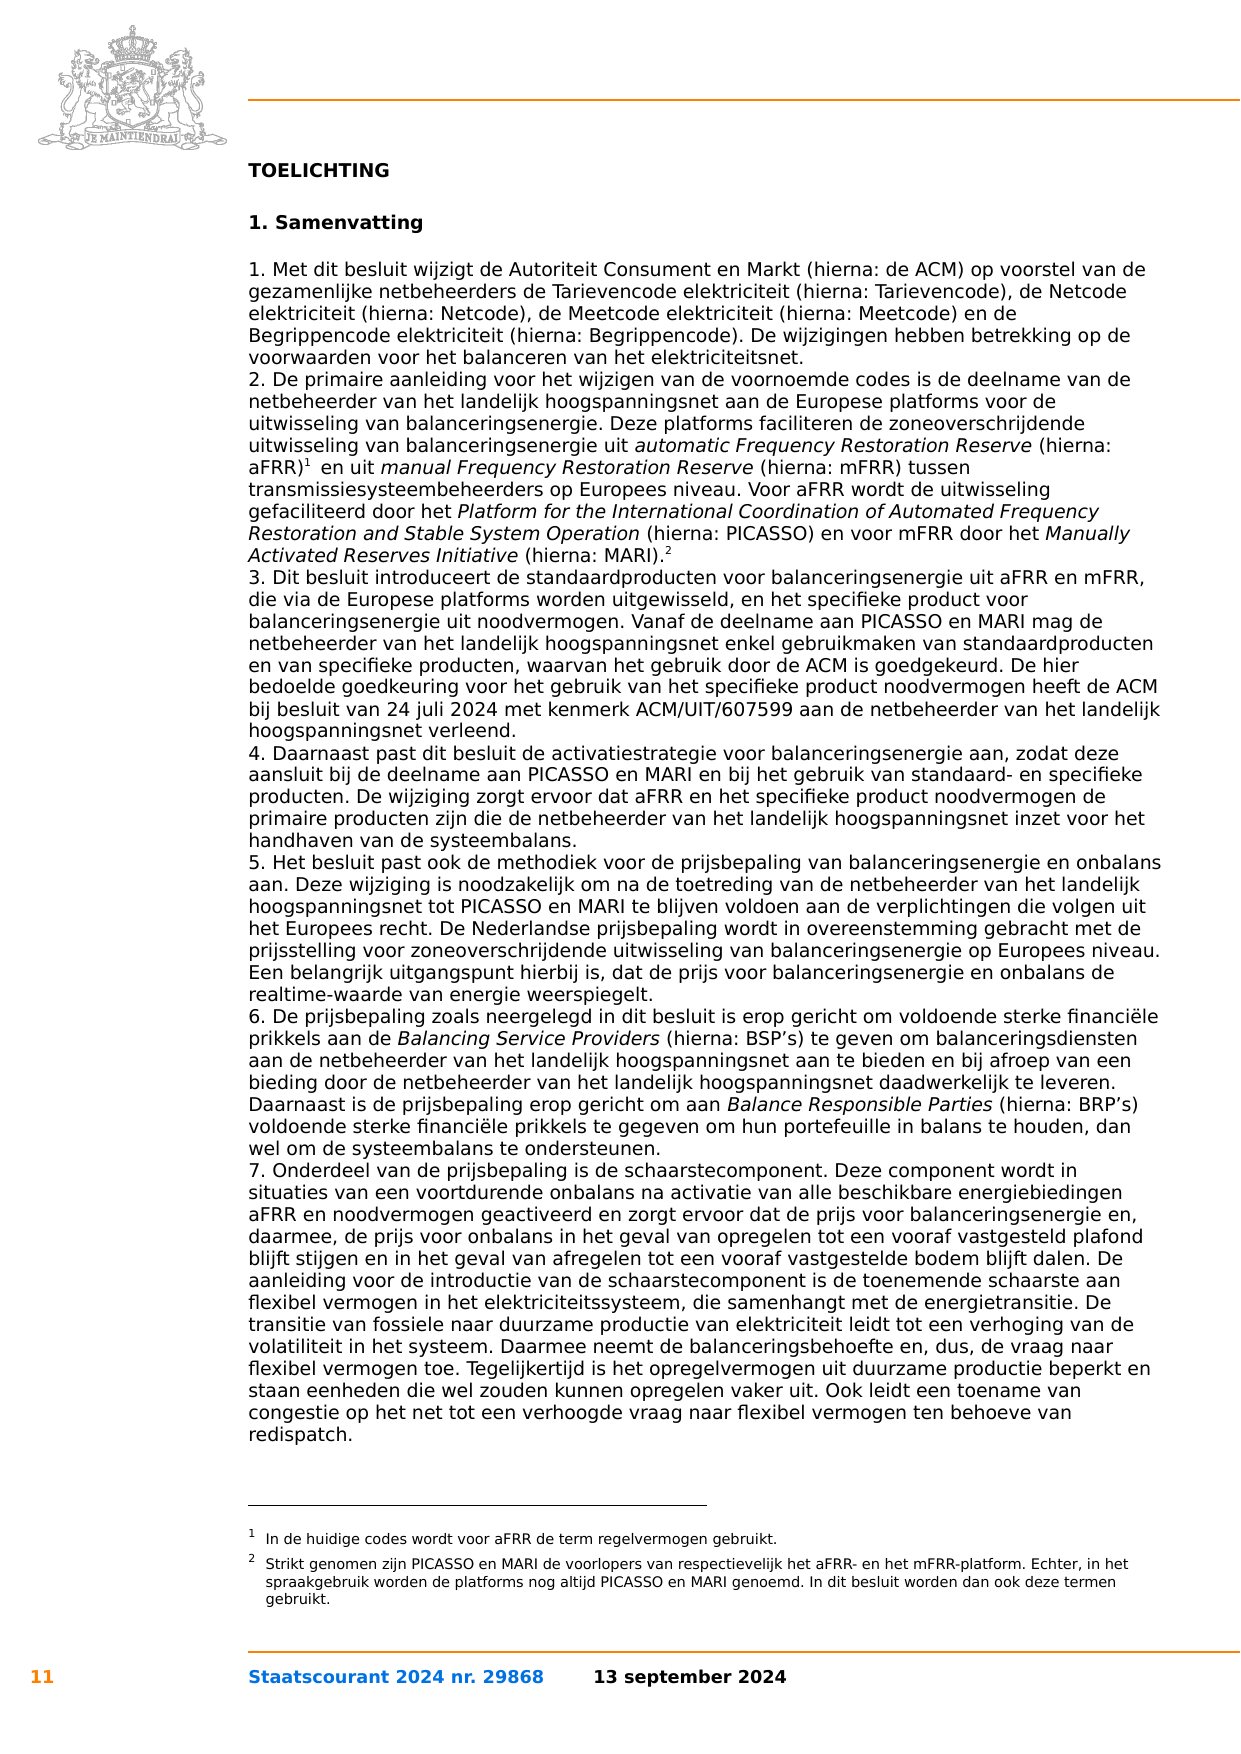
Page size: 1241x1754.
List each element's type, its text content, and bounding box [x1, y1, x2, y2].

text 3. Dit besluit introduceert de standaardproducten voor balanceringsenergie uit aFRR en mFRR, die via de Europese platforms worden uitgewisseld, en het specifieke product voor balanceringsenergie uit noodvermogen. Vanaf de deelname aan PICASSO en MARI mag de netbeheerder van het landelijk hoogspanningsnet enkel gebruikmaken van standaardproducten en van specifieke producten, waarvan het gebruik door de ACM is goedgekeurd. De hier bedoelde goedkeuring voor het gebruik van het specifieke product noodvermogen heeft de ACM bij besluit van 24 juli 2024 met kenmerk ACM/UIT/607599 aan de netbeheerder van het landelijk hoogspanningsnet verleend. [248, 567, 1163, 742]
text 6. De prijsbepaling zoals neergelegd in dit besluit is erop gericht om voldoende sterke financiële prikkels aan de Balancing Service Providers (hierna: BSP’s) te geven om balanceringsdiensten aan de netbeheerder van het landelijk hoogspanningsnet aan te bieden en bij afroep van een bieding door de netbeheerder van het landelijk hoogspanningsnet daadwerkelijk te leveren. Daarnaast is de prijsbepaling erop gericht om aan Balance Responsible Parties (hierna: BRP’s) voldoende sterke financiële prikkels te gegeven om hun portefeuille in balans te houden, dan wel om de systeembalans te ondersteunen. [248, 1006, 1163, 1160]
subtitle TOELICHTING [248, 160, 1163, 182]
picture [38, 25, 227, 150]
text 4. Daarnaast past dit besluit de activatiestrategie voor balanceringsenergie aan, zodat deze aansluit bij de deelname aan PICASSO en MARI en bij het gebruik van standaard- en specifieke producten. De wijziging zorgt ervoor dat aFRR en het specifieke product noodvermogen de primaire producten zijn die de netbeheerder van het landelijk hoogspanningsnet inzet voor het handhaven van de systeembalans. [248, 742, 1163, 852]
text 5. Het besluit past ook de methodiek voor de prijsbepaling van balanceringsenergie en onbalans aan. Deze wijziging is noodzakelijk om na de toetreding van de netbeheerder van het landelijk hoogspanningsnet tot PICASSO en MARI te blijven voldoen aan de verplichtingen die volgen uit het Europees recht. De Nederlandse prijsbepaling wordt in overeenstemming gebracht met de prijsstelling voor zoneoverschrijdende uitwisseling van balanceringsenergie op Europees niveau. Een belangrijk uitgangspunt hierbij is, dat de prijs voor balanceringsenergie en onbalans de realtime-waarde van energie weerspiegelt. [248, 852, 1163, 1006]
text 2. De primaire aanleiding voor het wijzigen van de voornoemde codes is de deelname van de netbeheerder van het landelijk hoogspanningsnet aan de Europese platforms voor de uitwisseling van balanceringsenergie. Deze platforms faciliteren de zoneoverschrijdende uitwisseling van balanceringsenergie uit automatic Frequency Restoration Reserve (hierna: aFRR) en uit manual Frequency Restoration Reserve (hierna: mFRR) tussen transmissiesysteembeheerders op Europees niveau. Voor aFRR wordt de uitwisseling gefaciliteerd door het Platform for the International Coordination of Automated Frequency Restoration and Stable System Operation (hierna: PICASSO) en voor mFRR door het Manually Activated Reserves Initiative (hierna: MARI). [248, 369, 1163, 567]
subtitle 1. Samenvatting [248, 212, 1163, 234]
text 7. Onderdeel van de prijsbepaling is de schaarstecomponent. Deze component wordt in situaties van een voortdurende onbalans na activatie van alle beschikbare energiebiedingen aFRR en noodvermogen geactiveerd en zorgt ervoor dat de prijs voor balanceringsenergie en, daarmee, de prijs voor onbalans in het geval van opregelen tot een vooraf vastgesteld plafond blijft stijgen en in het geval van afregelen tot een vooraf vastgestelde bodem blijft dalen. De aanleiding voor de introductie van de schaarstecomponent is de toenemende schaarste aan flexibel vermogen in het elektriciteitssysteem, die samenhangt met de energietransitie. De transitie van fossiele naar duurzame productie van elektriciteit leidt tot een verhoging van de volatiliteit in het systeem. Daarmee neemt de balanceringsbehoefte en, dus, de vraag naar flexibel vermogen toe. Tegelijkertijd is het opregelvermogen uit duurzame productie beperkt en staan eenheden die wel zouden kunnen opregelen vaker uit. Ook leidt een toename van congestie op het net tot een verhoogde vraag naar flexibel vermogen ten behoeve van redispatch. [248, 1160, 1163, 1446]
text In de huidige codes wordt voor aFRR de term regelvermogen gebruikt. [248, 1527, 1163, 1549]
text Strikt genomen zijn PICASSO en MARI de voorlopers van respectievelijk het aFRR- en het mFRR-platform. Echter, in het spraakgebruik worden de platforms nog altijd PICASSO en MARI genoemd. In dit besluit worden dan ook deze termen gebruikt. [248, 1552, 1163, 1608]
text 1. Met dit besluit wijzigt de Autoriteit Consument en Markt (hierna: de ACM) op voorstel van de gezamenlijke netbeheerders de Tarievencode elektriciteit (hierna: Tarievencode), de Netcode elektriciteit (hierna: Netcode), de Meetcode elektriciteit (hierna: Meetcode) en de Begrippencode elektriciteit (hierna: Begrippencode). De wijzigingen hebben betrekking op de voorwaarden voor het balanceren van het elektriciteitsnet. [248, 259, 1163, 369]
